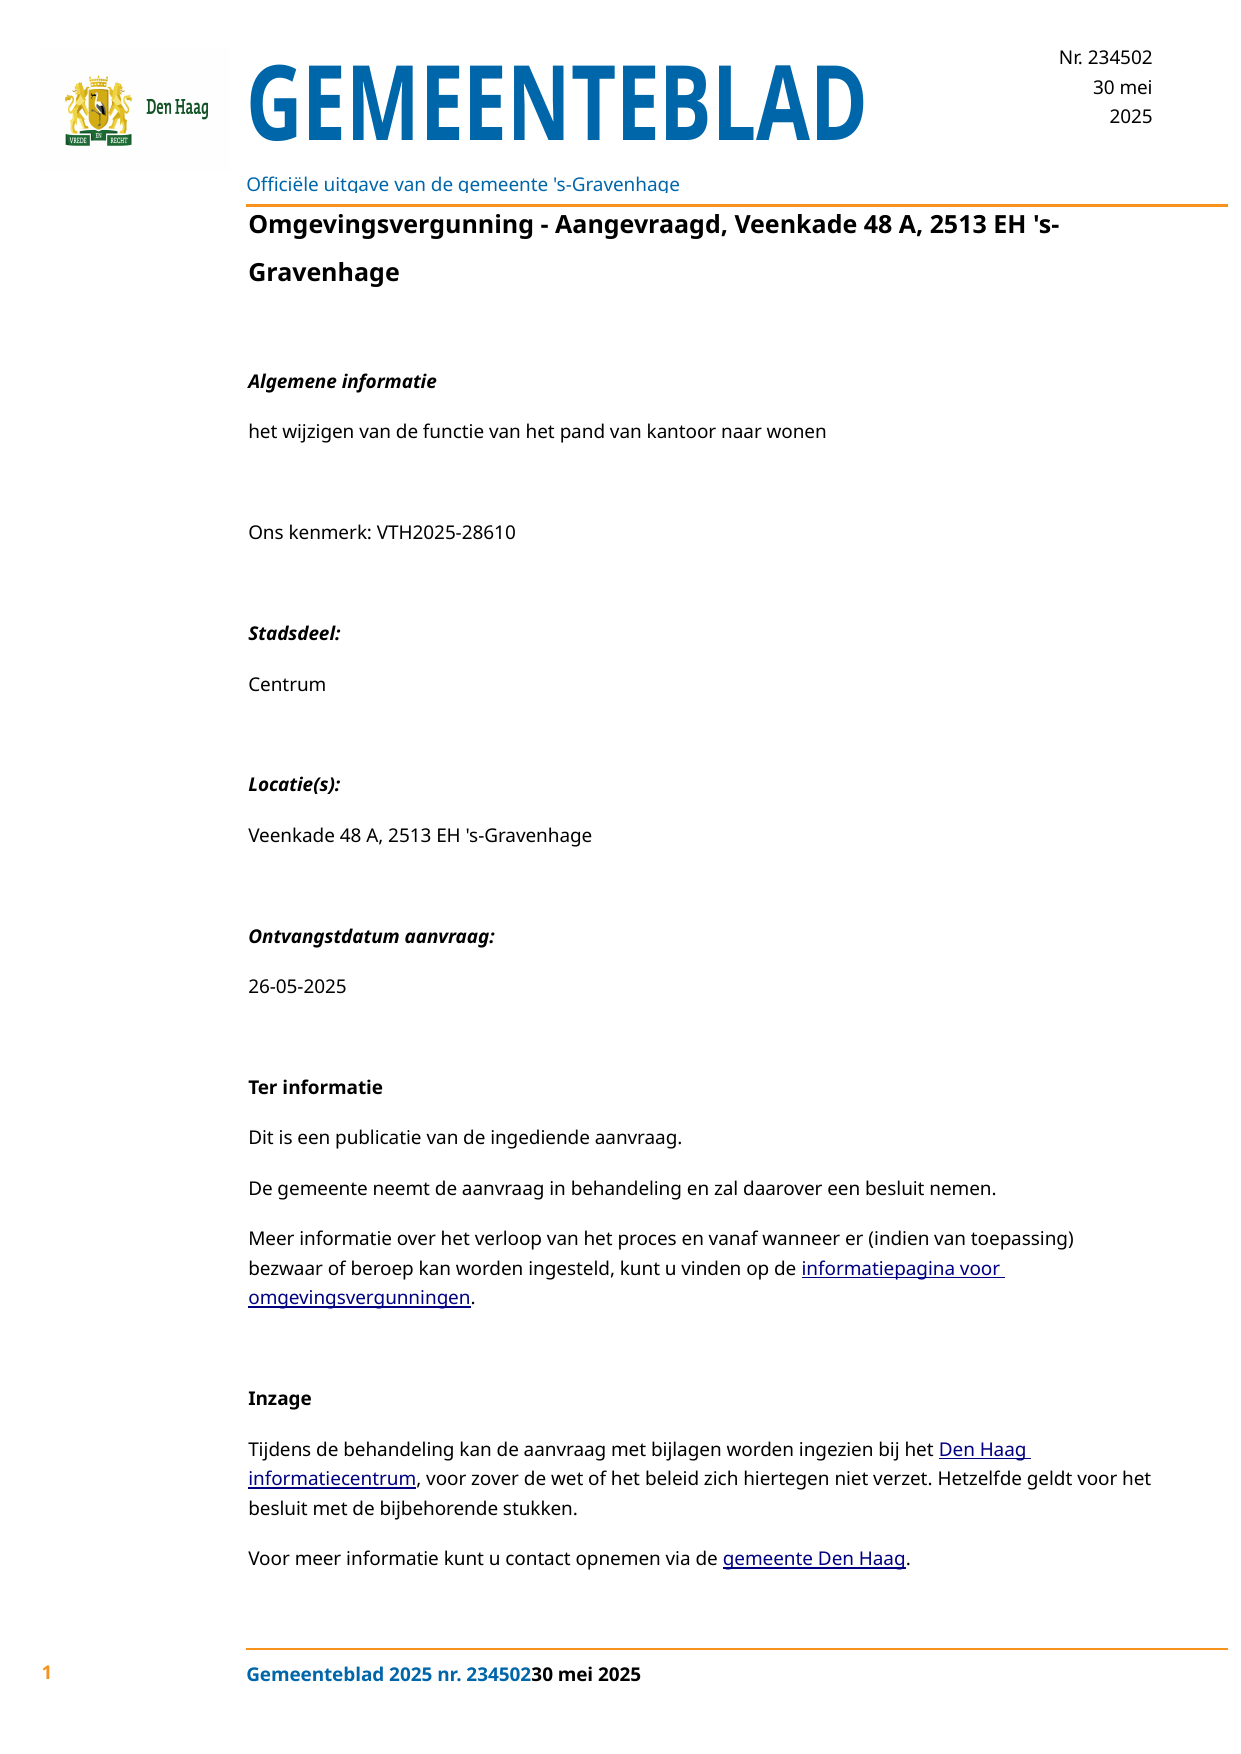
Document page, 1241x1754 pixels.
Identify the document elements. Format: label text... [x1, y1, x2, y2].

text Locatie(s): [248, 772, 1152, 797]
text Stadsdeel: [248, 620, 1152, 646]
text Ons kenmerk: VTH2025-28610 [248, 519, 1152, 545]
text Ter informatie [248, 1074, 1152, 1100]
text Omgevingsvergunning - Aangevraagd, Veenkade 48 A, 2513 EH 's-Gravenhage [248, 207, 1152, 288]
picture [41, 47, 231, 172]
text Dit is een publicatie van de ingediende aanvraag. [248, 1124, 1152, 1150]
text Voor meer informatie kunt u contact opnemen via de gemeente Den Haag. [248, 1545, 1152, 1571]
text Veenkade 48 A, 2513 EH 's-Gravenhage [248, 822, 1152, 848]
text 26-05-2025 [248, 973, 1152, 999]
text De gemeente neemt de aanvraag in behandeling en zal daarover een besluit nemen. [248, 1175, 1152, 1201]
text Ontvangstdatum aanvraag: [248, 923, 1152, 949]
text Tijdens de behandeling kan de aanvraag met bijlagen worden ingezien bij het Den Haag informatiecentrum, voor zover de wet of het beleid zich hiertegen niet verzet. Hetzelfde geldt voor het besluit met de bijbehorende stukken. [248, 1436, 1152, 1521]
text Inzage [248, 1385, 1152, 1411]
text Centrum [248, 671, 1152, 697]
text Algemene informatie [248, 368, 1152, 394]
text het wijzigen van de functie van het pand van kantoor naar wonen [248, 419, 1152, 444]
text Meer informatie over het verloop van het proces en vanaf wanneer er (indien van toepassing) bezwaar of beroep kan worden ingesteld, kunt u vinden op de informatiepagina voor omgevingsvergunningen. [248, 1225, 1152, 1310]
